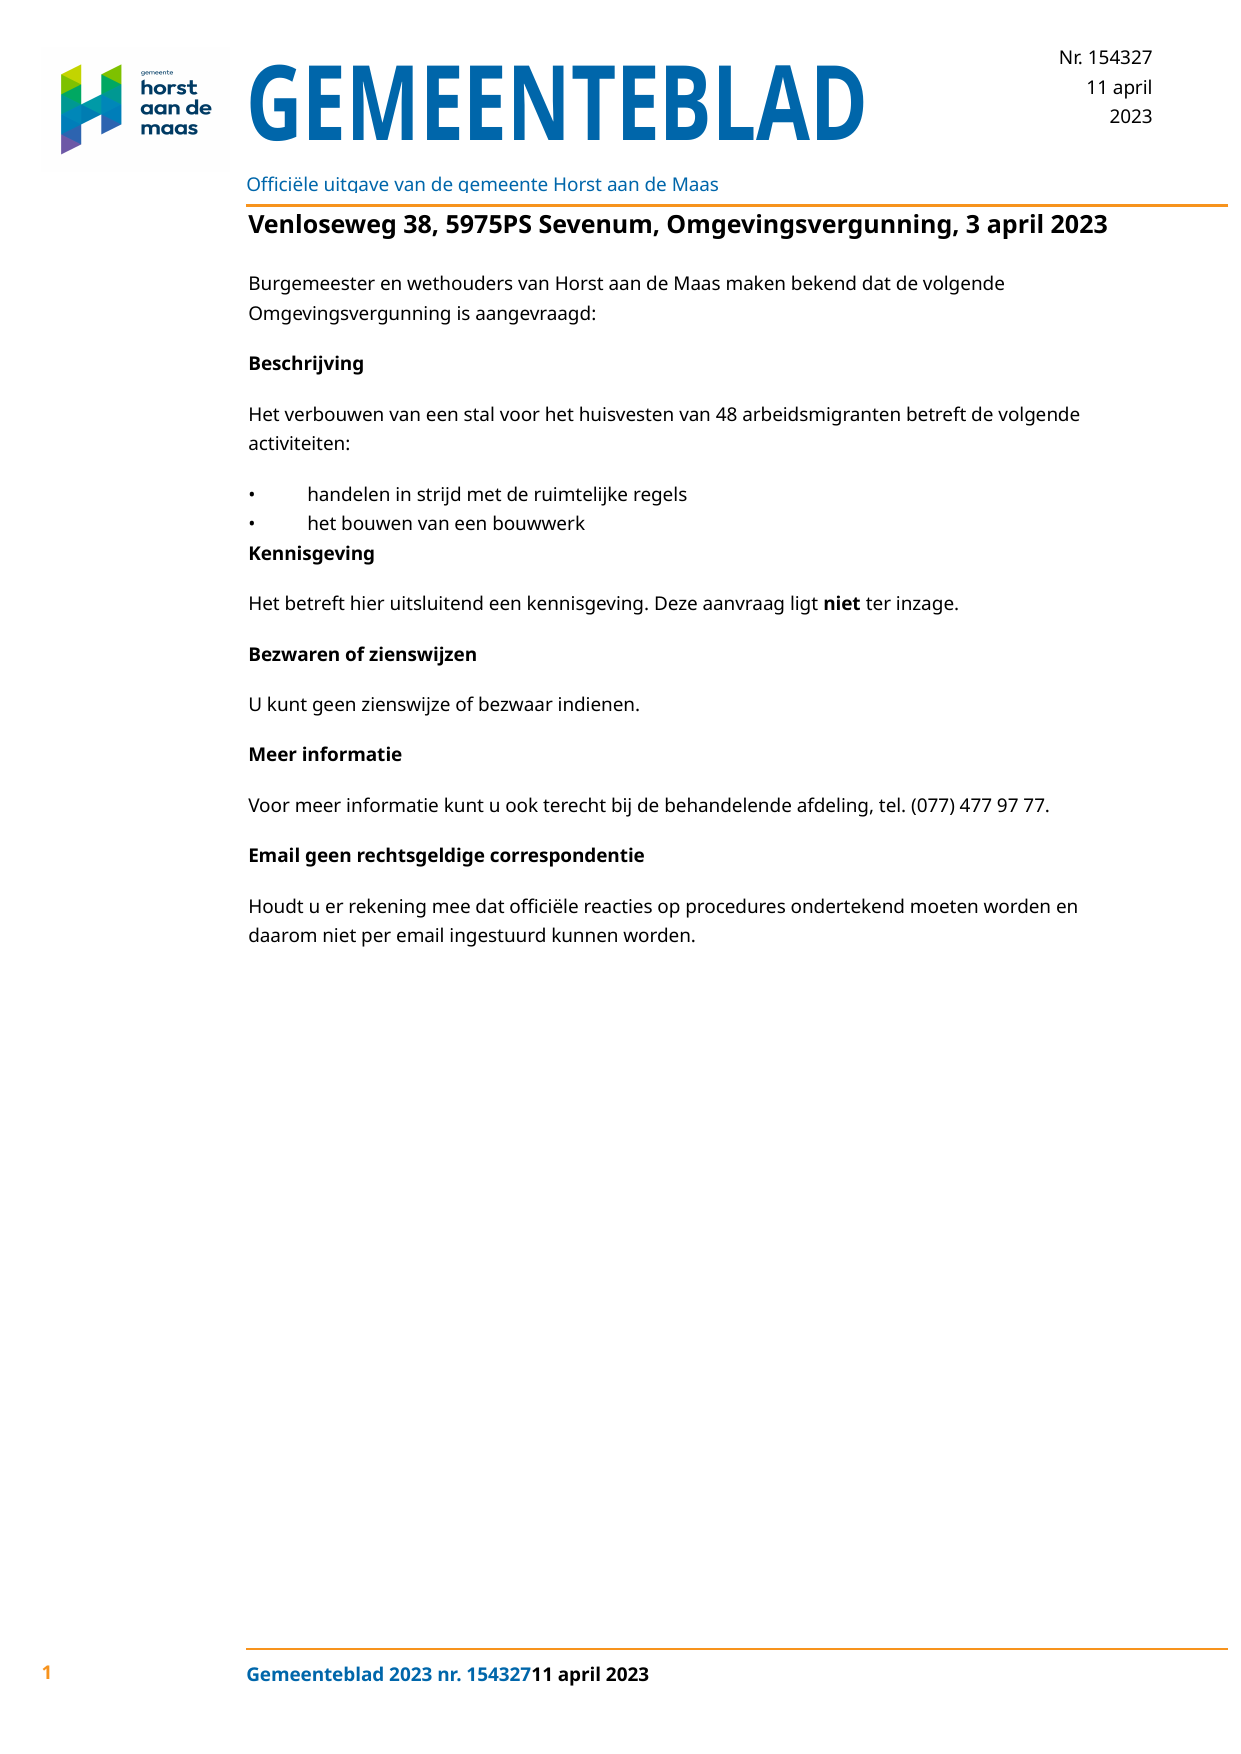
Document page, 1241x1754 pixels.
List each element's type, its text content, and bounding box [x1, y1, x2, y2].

text U kunt geen zienswijze of bezwaar indienen. [248, 691, 1152, 717]
text Beschrijving [248, 350, 1152, 376]
picture [41, 47, 231, 172]
list handelen in strijd met de ruimtelijke regels [248, 481, 1152, 506]
text Houdt u er rekening mee dat officiële reacties op procedures ondertekend moeten worden en daarom niet per email ingestuurd kunnen worden. [248, 893, 1152, 948]
text Het verbouwen van een stal voor het huisvesten van 48 arbeidsmigranten betreft de volgende activiteiten: [248, 401, 1152, 456]
text Voor meer informatie kunt u ook terecht bij de behandelende afdeling, tel. (077) 477 97 77. [248, 792, 1152, 818]
text Email geen rechtsgeldige correspondentie [248, 842, 1152, 868]
text Bezwaren of zienswijzen [248, 641, 1152, 666]
text Venloseweg 38, 5975PS Sevenum, Omgevingsvergunning, 3 april 2023 [248, 207, 1152, 241]
text Kennisgeving [248, 540, 1152, 566]
list het bouwen van een bouwwerk [248, 510, 1152, 536]
text Meer informatie [248, 742, 1152, 767]
text Burgemeester en wethouders van Horst aan de Maas maken bekend dat de volgende Omgevingsvergunning is aangevraagd: [248, 270, 1152, 326]
text Het betreft hier uitsluitend een kennisgeving. Deze aanvraag ligt niet ter inzage. [248, 590, 1152, 616]
